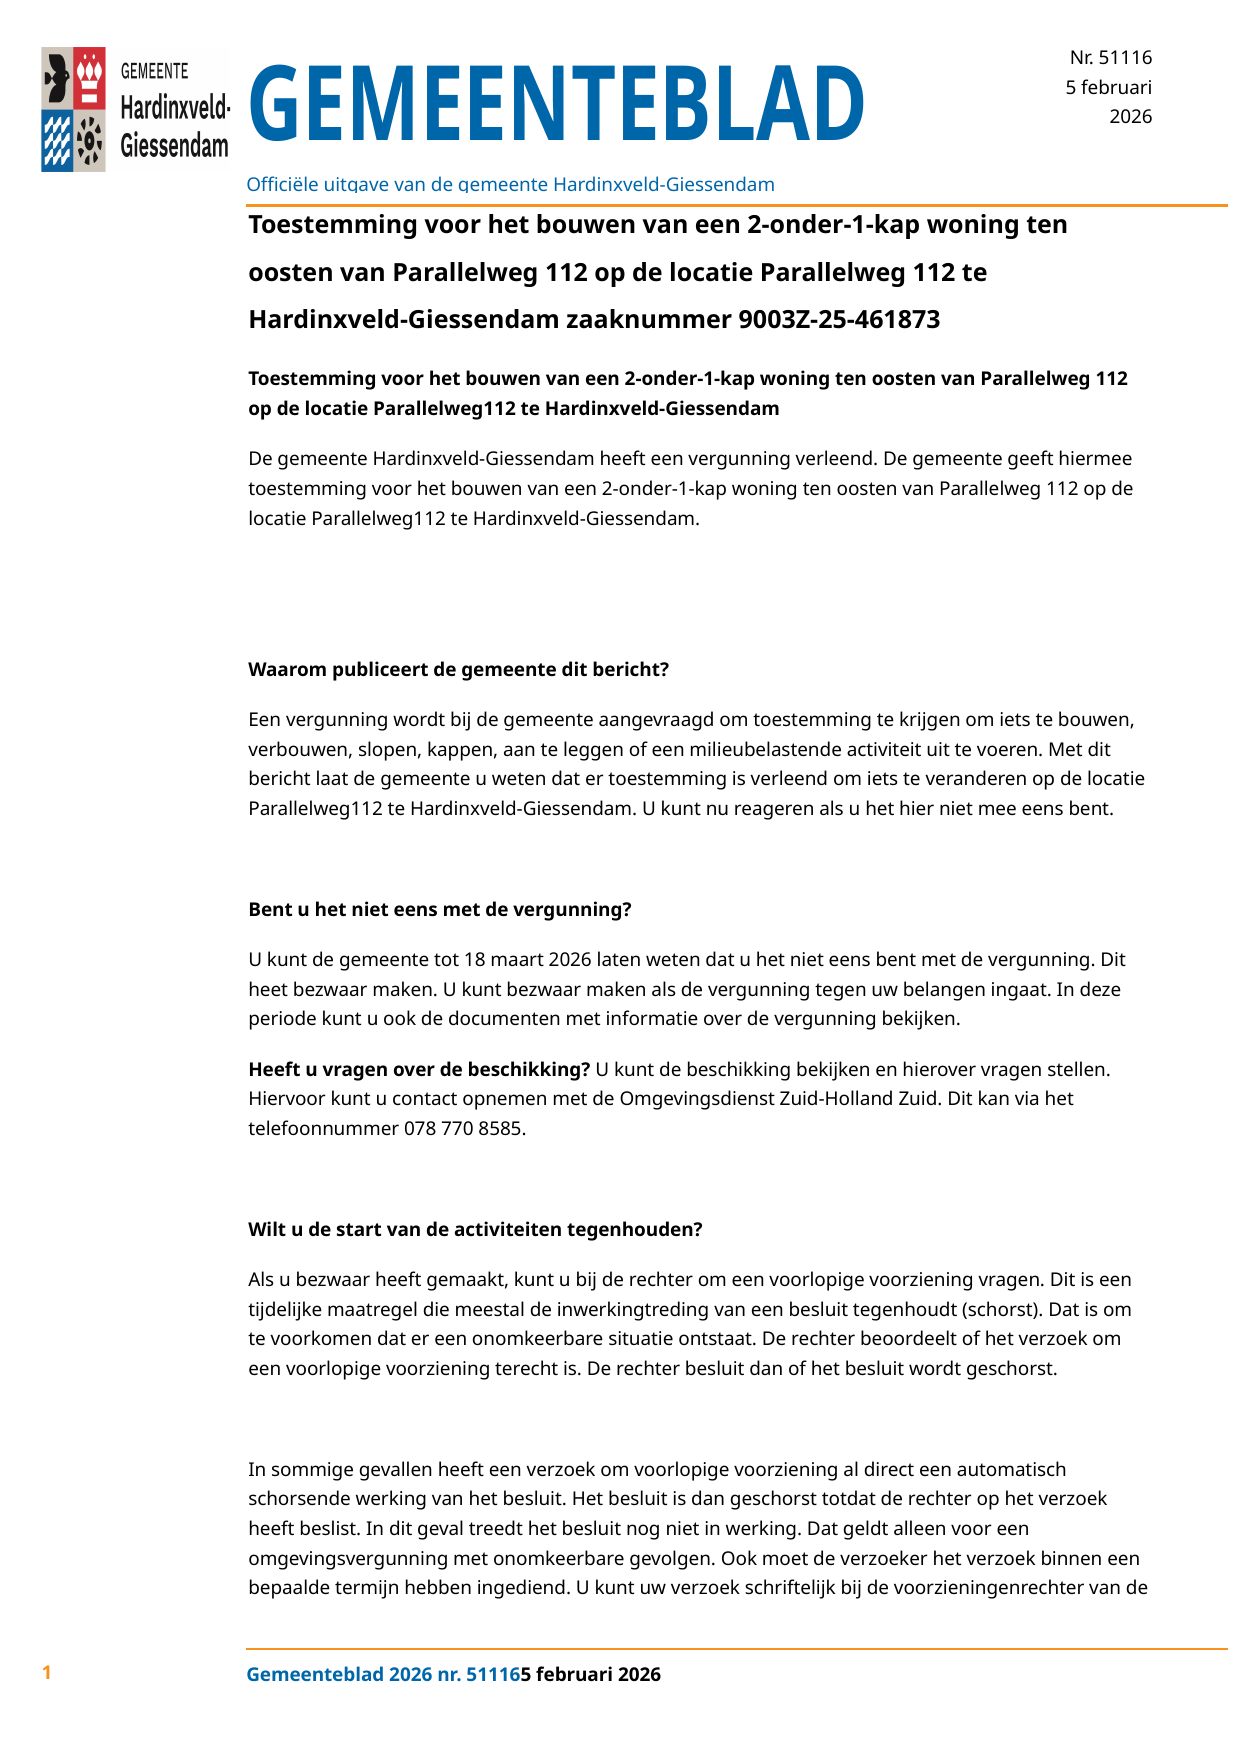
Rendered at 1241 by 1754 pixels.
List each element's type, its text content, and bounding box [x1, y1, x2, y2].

text Bent u het niet eens met de vergunning? [248, 896, 1152, 922]
text Heeft u vragen over de beschikking? U kunt de beschikking bekijken en hierover vragen stellen. Hiervoor kunt u contact opnemen met de Omgevingsdienst Zuid-Holland Zuid. Dit kan via het telefoonnummer 078 770 8585. [248, 1056, 1152, 1141]
text De gemeente Hardinxveld-Giessendam heeft een vergunning verleend. De gemeente geeft hiermee toestemming voor het bouwen van een 2-onder-1-kap woning ten oosten van Parallelweg 112 op de locatie Parallelweg112 te Hardinxveld-Giessendam. [248, 446, 1152, 530]
text Als u bezwaar heeft gemaakt, kunt u bij de rechter om een voorlopige voorziening vragen. Dit is een tijdelijke maatregel die meestal de inwerkingtreding van een besluit tegenhoudt (schorst). Dat is om te voorkomen dat er een onomkeerbare situatie ontstaat. De rechter beoordeelt of het verzoek om een voorlopige voorziening terecht is. De rechter besluit dan of het besluit wordt geschorst. [248, 1266, 1152, 1381]
text Toestemming voor het bouwen van een 2-onder-1-kap woning ten oosten van Parallelweg 112 op de locatie Parallelweg 112 te Hardinxveld-Giessendam zaaknummer 9003Z-25-461873 [248, 207, 1152, 336]
text U kunt de gemeente tot 18 maart 2026 laten weten dat u het niet eens bent met de vergunning. Dit heet bezwaar maken. U kunt bezwaar maken als de vergunning tegen uw belangen ingaat. In deze periode kunt u ook de documenten met informatie over de vergunning bekijken. [248, 946, 1152, 1031]
picture [41, 47, 231, 172]
text In sommige gevallen heeft een verzoek om voorlopige voorziening al direct een automatisch schorsende werking van het besluit. Het besluit is dan geschorst totdat de rechter op het verzoek heeft beslist. In dit geval treedt het besluit nog niet in werking. Dat geldt alleen voor een omgevingsvergunning met onomkeerbare gevolgen. Ook moet de verzoeker het verzoek binnen een bepaalde termijn hebben ingediend. U kunt uw verzoek schriftelijk bij de voorzieningenrechter van de [248, 1456, 1152, 1600]
text Wilt u de start van de activiteiten tegenhouden? [248, 1216, 1152, 1242]
text Een vergunning wordt bij de gemeente aangevraagd om toestemming te krijgen om iets te bouwen, verbouwen, slopen, kappen, aan te leggen of een milieubelastende activiteit uit te voeren. Met dit bericht laat de gemeente u weten dat er toestemming is verleend om iets te veranderen op de locatie Parallelweg112 te Hardinxveld-Giessendam. U kunt nu reageren als u het hier niet mee eens bent. [248, 706, 1152, 821]
text Toestemming voor het bouwen van een 2-onder-1-kap woning ten oosten van Parallelweg 112 op de locatie Parallelweg112 te Hardinxveld-Giessendam [248, 366, 1152, 421]
text Waarom publiceert de gemeente dit bericht? [248, 656, 1152, 682]
